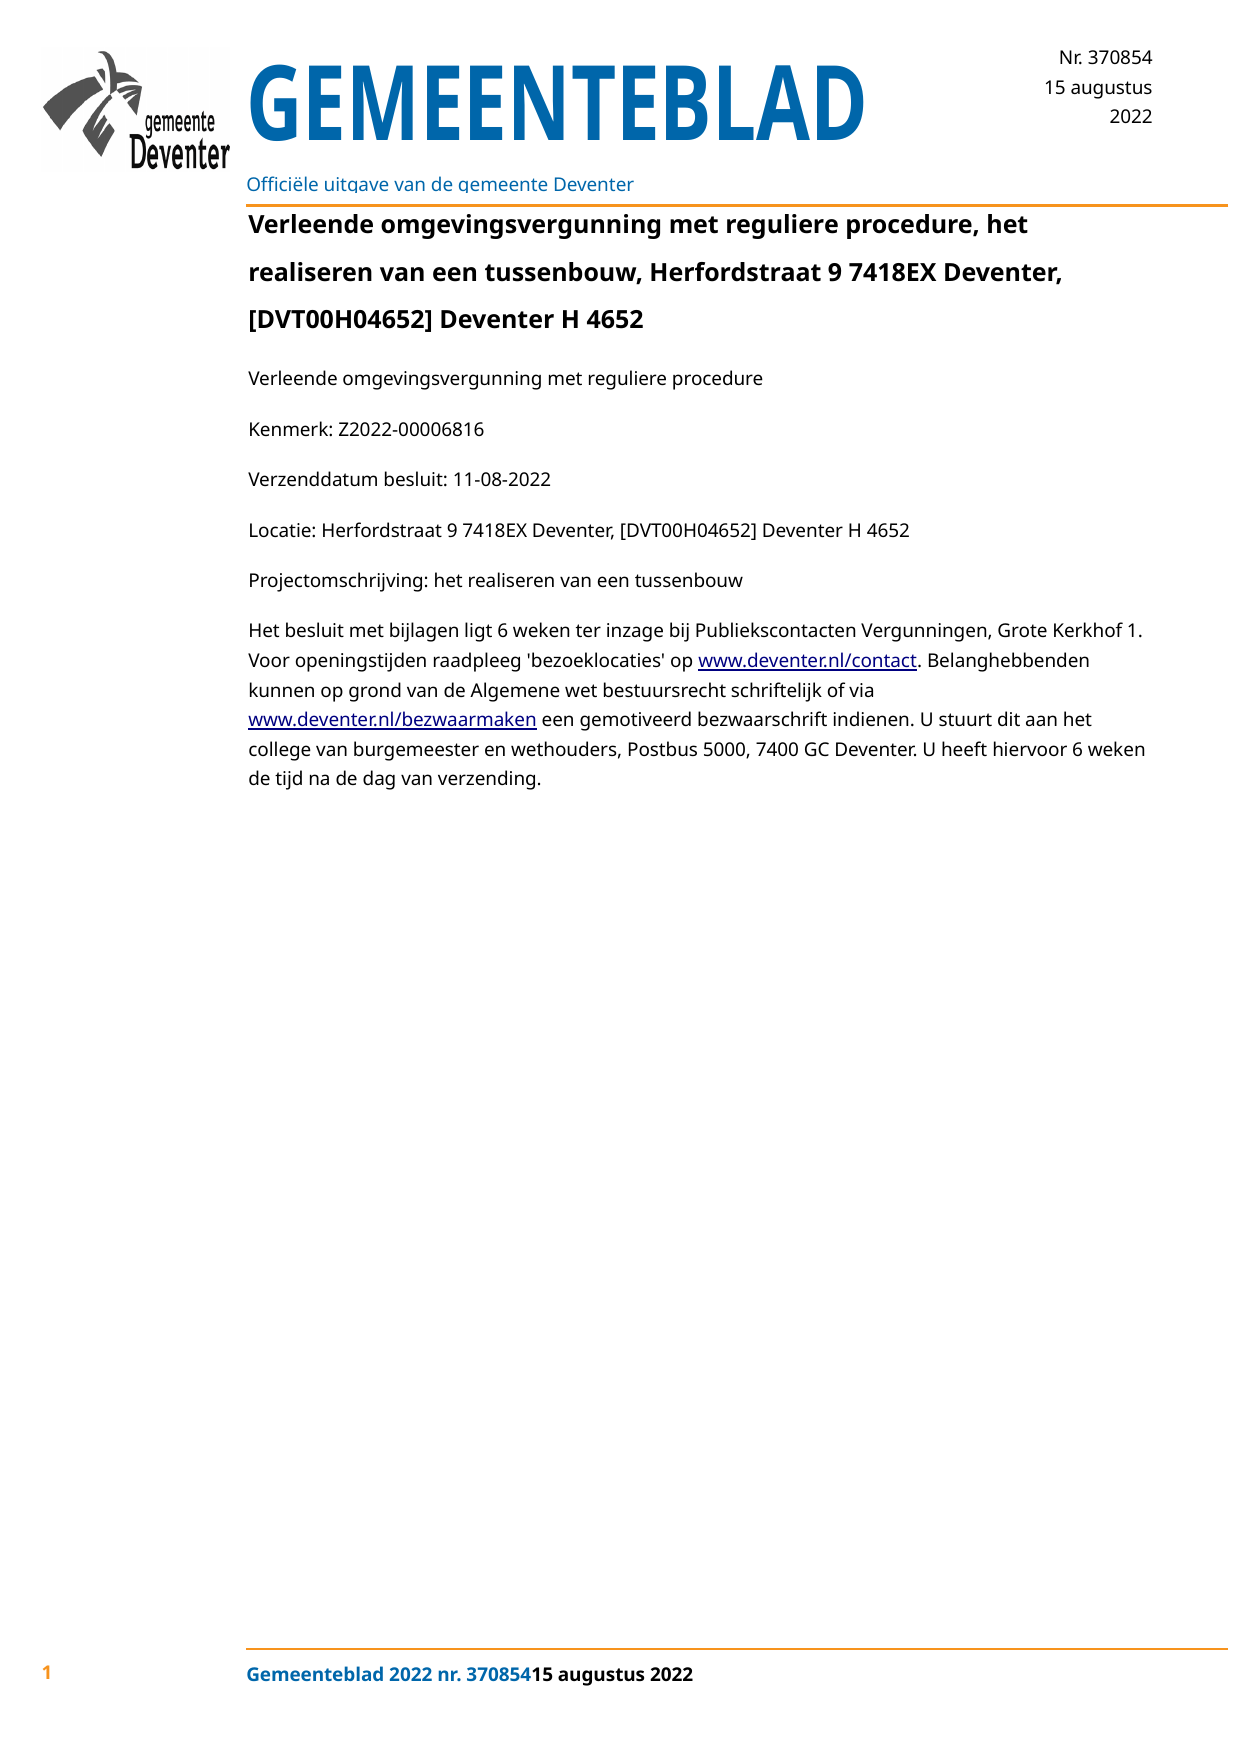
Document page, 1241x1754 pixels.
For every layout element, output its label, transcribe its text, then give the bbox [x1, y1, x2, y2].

text Het besluit met bijlagen ligt 6 weken ter inzage bij Publiekscontacten Vergunningen, Grote Kerkhof 1. Voor openingstijden raadpleeg 'bezoeklocaties' op www.deventer.nl/contact. Belanghebbenden kunnen op grond van de Algemene wet bestuursrecht schriftelijk of via www.deventer.nl/bezwaarmaken een gemotiveerd bezwaarschrift indienen. U stuurt dit aan het college van burgemeester en wethouders, Postbus 5000, 7400 GC Deventer. U heeft hiervoor 6 weken de tijd na de dag van verzending. [248, 618, 1152, 791]
text Locatie: Herfordstraat 9 7418EX Deventer, [DVT00H04652] Deventer H 4652 [248, 517, 1152, 542]
text Verzenddatum besluit: 11-08-2022 [248, 466, 1152, 492]
text Projectomschrijving: het realiseren van een tussenbouw [248, 567, 1152, 593]
text Verleende omgevingsvergunning met reguliere procedure, het realiseren van een tussenbouw, Herfordstraat 9 7418EX Deventer, [DVT00H04652] Deventer H 4652 [248, 207, 1152, 336]
text Kenmerk: Z2022-00006816 [248, 416, 1152, 442]
text Verleende omgevingsvergunning met reguliere procedure [248, 366, 1152, 391]
picture [41, 47, 231, 172]
